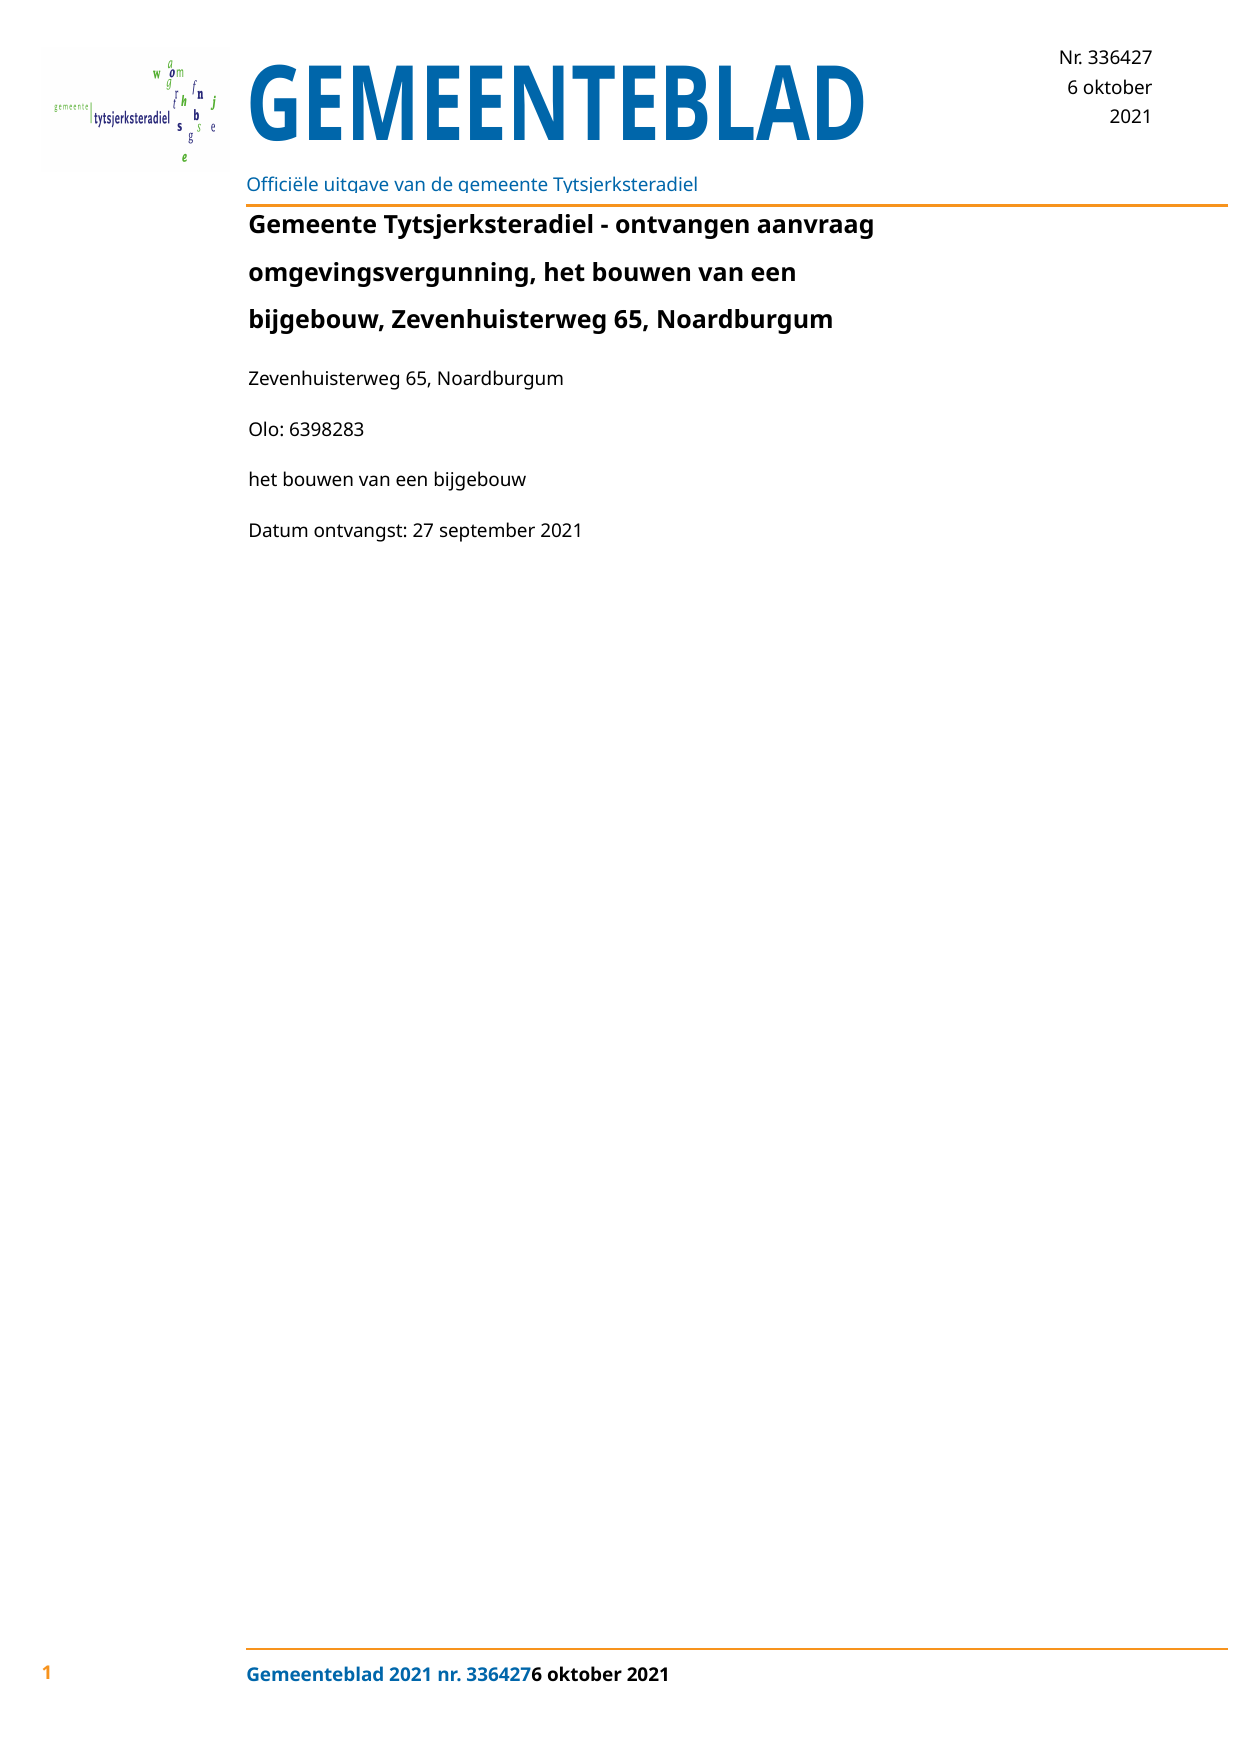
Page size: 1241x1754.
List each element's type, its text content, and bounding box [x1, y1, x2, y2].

text Olo: 6398283 [248, 416, 1152, 442]
text Datum ontvangst: 27 september 2021 [248, 517, 1152, 542]
text het bouwen van een bijgebouw [248, 466, 1152, 492]
text Gemeente Tytsjerksteradiel - ontvangen aanvraag omgevingsvergunning, het bouwen van een bijgebouw, Zevenhuisterweg 65, Noardburgum [248, 207, 1152, 336]
text Zevenhuisterweg 65, Noardburgum [248, 366, 1152, 391]
picture [41, 47, 231, 172]
